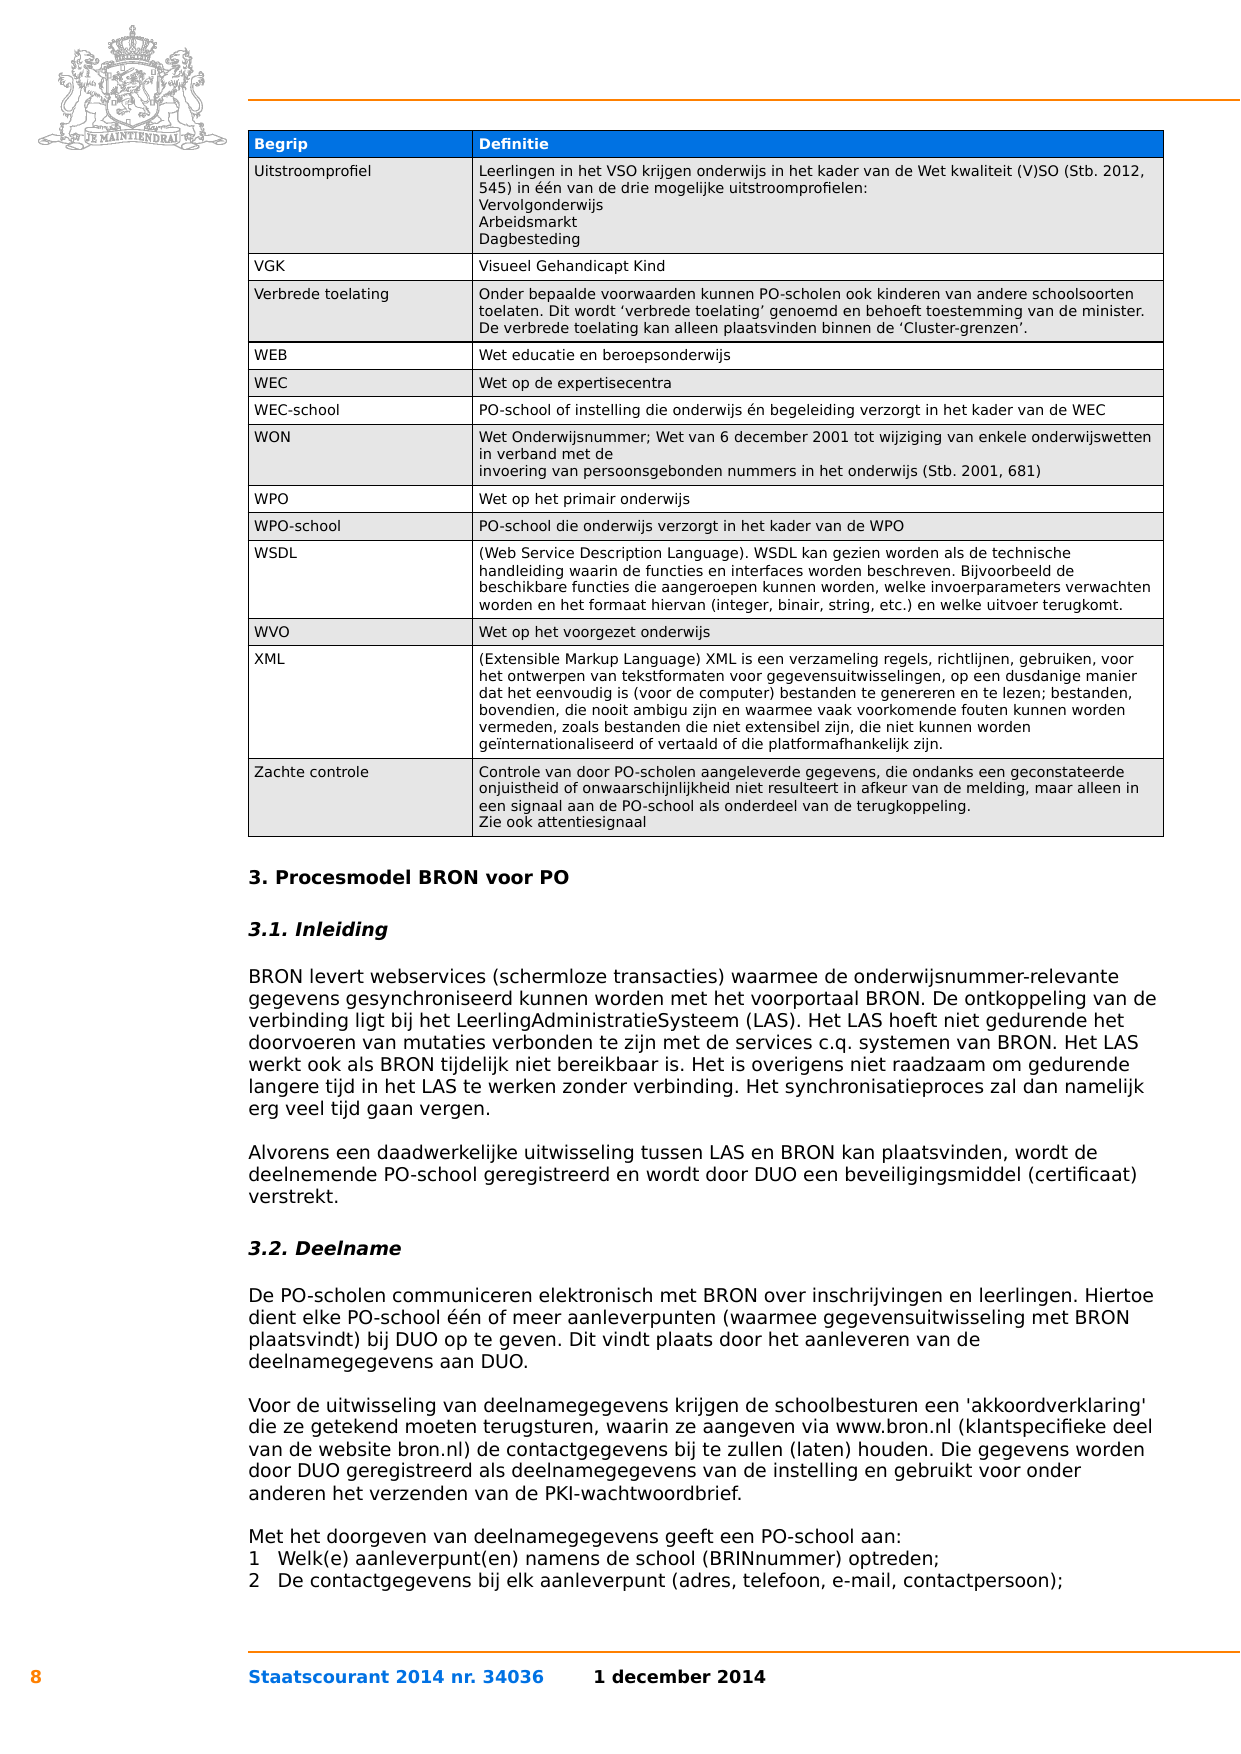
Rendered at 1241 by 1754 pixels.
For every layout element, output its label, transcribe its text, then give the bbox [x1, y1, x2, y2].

text Voor de uitwisseling van deelnamegegevens krijgen de schoolbesturen een 'akkoordverklaring' die ze getekend moeten terugsturen, waarin ze aangeven via www.bron.nl (klantspecifieke deel van de website bron.nl) de contactgegevens bij te zullen (laten) houden. Die gegevens worden door DUO geregistreerd als deelnamegegevens van de instelling en gebruikt voor onder anderen het verzenden van de PKI-wachtwoordbrief. [248, 1394, 1163, 1504]
text 1 Welk(e) aanleverpunt(en) namens de school (BRINnummer) optreden; [248, 1548, 1163, 1570]
table_cell Onder bepaalde voorwaarden kunnen PO-scholen ook kinderen van andere schoolsoorten toelaten. Dit wordt ‘verbrede toelating’ genoemd en behoeft toestemming van de minister. De verbrede toelating kan alleen plaatsvinden binnen de ‘Cluster-grenzen’. [473, 281, 1163, 341]
table_cell Zachte controle [249, 759, 472, 836]
table_cell (Web Service Description Language). WSDL kan gezien worden als de technische handleiding waarin de functies en interfaces worden beschreven. Bijvoorbeeld de beschikbare functies die aangeroepen kunnen worden, welke invoerparameters verwachten worden en het formaat hiervan (integer, binair, string, etc.) en welke uitvoer terugkomt. [473, 541, 1163, 618]
table_cell WEB [249, 343, 472, 369]
text Met het doorgeven van deelnamegegevens geeft een PO-school aan: [248, 1526, 1163, 1548]
table_cell PO-school of instelling die onderwijs én begeleiding verzorgt in het kader van de WEC [473, 397, 1163, 423]
table_cell Wet Onderwijsnummer; Wet van 6 december 2001 tot wijziging van enkele onderwijswetten in verband met de invoering van persoonsgebonden nummers in het onderwijs (Stb. 2001, 681) [473, 425, 1163, 485]
table_cell Verbrede toelating [249, 281, 472, 341]
table_cell Wet op de expertisecentra [473, 370, 1163, 396]
table_cell Wet educatie en beroepsonderwijs [473, 343, 1163, 369]
subtitle 3. Procesmodel BRON voor PO [248, 867, 1163, 889]
text De PO-scholen communiceren elektronisch met BRON over inschrijvingen en leerlingen. Hiertoe dient elke PO-school één of meer aanleverpunten (waarmee gegevensuitwisseling met BRON plaatsvindt) bij DUO op te geven. Dit vindt plaats door het aanleveren van de deelnamegegevens aan DUO. [248, 1285, 1163, 1373]
table_cell WON [249, 425, 472, 485]
table_cell XML [249, 646, 472, 758]
table_cell Uitstroomprofiel [249, 158, 472, 253]
table_cell WSDL [249, 541, 472, 618]
text Alvorens een daadwerkelijke uitwisseling tussen LAS en BRON kan plaatsvinden, wordt de deelnemende PO-school geregistreerd en wordt door DUO een beveiligingsmiddel (certificaat) verstrekt. [248, 1142, 1163, 1208]
picture [38, 25, 227, 150]
table_header Definitie [473, 131, 1163, 157]
table_cell Visueel Gehandicapt Kind [473, 254, 1163, 280]
table_cell Wet op het primair onderwijs [473, 486, 1163, 512]
table_header Begrip [249, 131, 472, 157]
table_cell Wet op het voorgezet onderwijs [473, 619, 1163, 645]
table_cell Leerlingen in het VSO krijgen onderwijs in het kader van de Wet kwaliteit (V)SO (Stb. 2012, 545) in één van de drie mogelijke uitstroomprofielen: Vervolgonderwijs Arbeidsmarkt Dagbesteding [473, 158, 1163, 253]
table_cell WEC [249, 370, 472, 396]
table_cell WVO [249, 619, 472, 645]
table_cell PO-school die onderwijs verzorgt in het kader van de WPO [473, 513, 1163, 540]
text 2 De contactgegevens bij elk aanleverpunt (adres, telefoon, e-mail, contactpersoon); [248, 1570, 1163, 1592]
table_cell WPO-school [249, 513, 472, 540]
table_cell (Extensible Markup Language) XML is een verzameling regels, richtlijnen, gebruiken, voor het ontwerpen van tekstformaten voor gegevensuitwisselingen, op een dusdanige manier dat het eenvoudig is (voor de computer) bestanden te genereren en te lezen; bestanden, bovendien, die nooit ambigu zijn en waarmee vaak voorkomende fouten kunnen worden vermeden, zoals bestanden die niet extensibel zijn, die niet kunnen worden geïnternationaliseerd of vertaald of die platformafhankelijk zijn. [473, 646, 1163, 758]
subtitle 3.2. Deelname [248, 1238, 1163, 1260]
text BRON levert webservices (schermloze transacties) waarmee de onderwijsnummer-relevante gegevens gesynchroniseerd kunnen worden met het voorportaal BRON. De ontkoppeling van de verbinding ligt bij het LeerlingAdministratieSysteem (LAS). Het LAS hoeft niet gedurende het doorvoeren van mutaties verbonden te zijn met de services c.q. systemen van BRON. Het LAS werkt ook als BRON tijdelijk niet bereikbaar is. Het is overigens niet raadzaam om gedurende langere tijd in het LAS te werken zonder verbinding. Het synchronisatieproces zal dan namelijk erg veel tijd gaan vergen. [248, 966, 1163, 1120]
subtitle 3.1. Inleiding [248, 919, 1163, 941]
table_cell WPO [249, 486, 472, 512]
table_cell VGK [249, 254, 472, 280]
table_cell Controle van door PO-scholen aangeleverde gegevens, die ondanks een geconstateerde onjuistheid of onwaarschijnlijkheid niet resulteert in afkeur van de melding, maar alleen in een signaal aan de PO-school als onderdeel van de terugkoppeling. Zie ook attentiesignaal [473, 759, 1163, 836]
table_cell WEC-school [249, 397, 472, 423]
